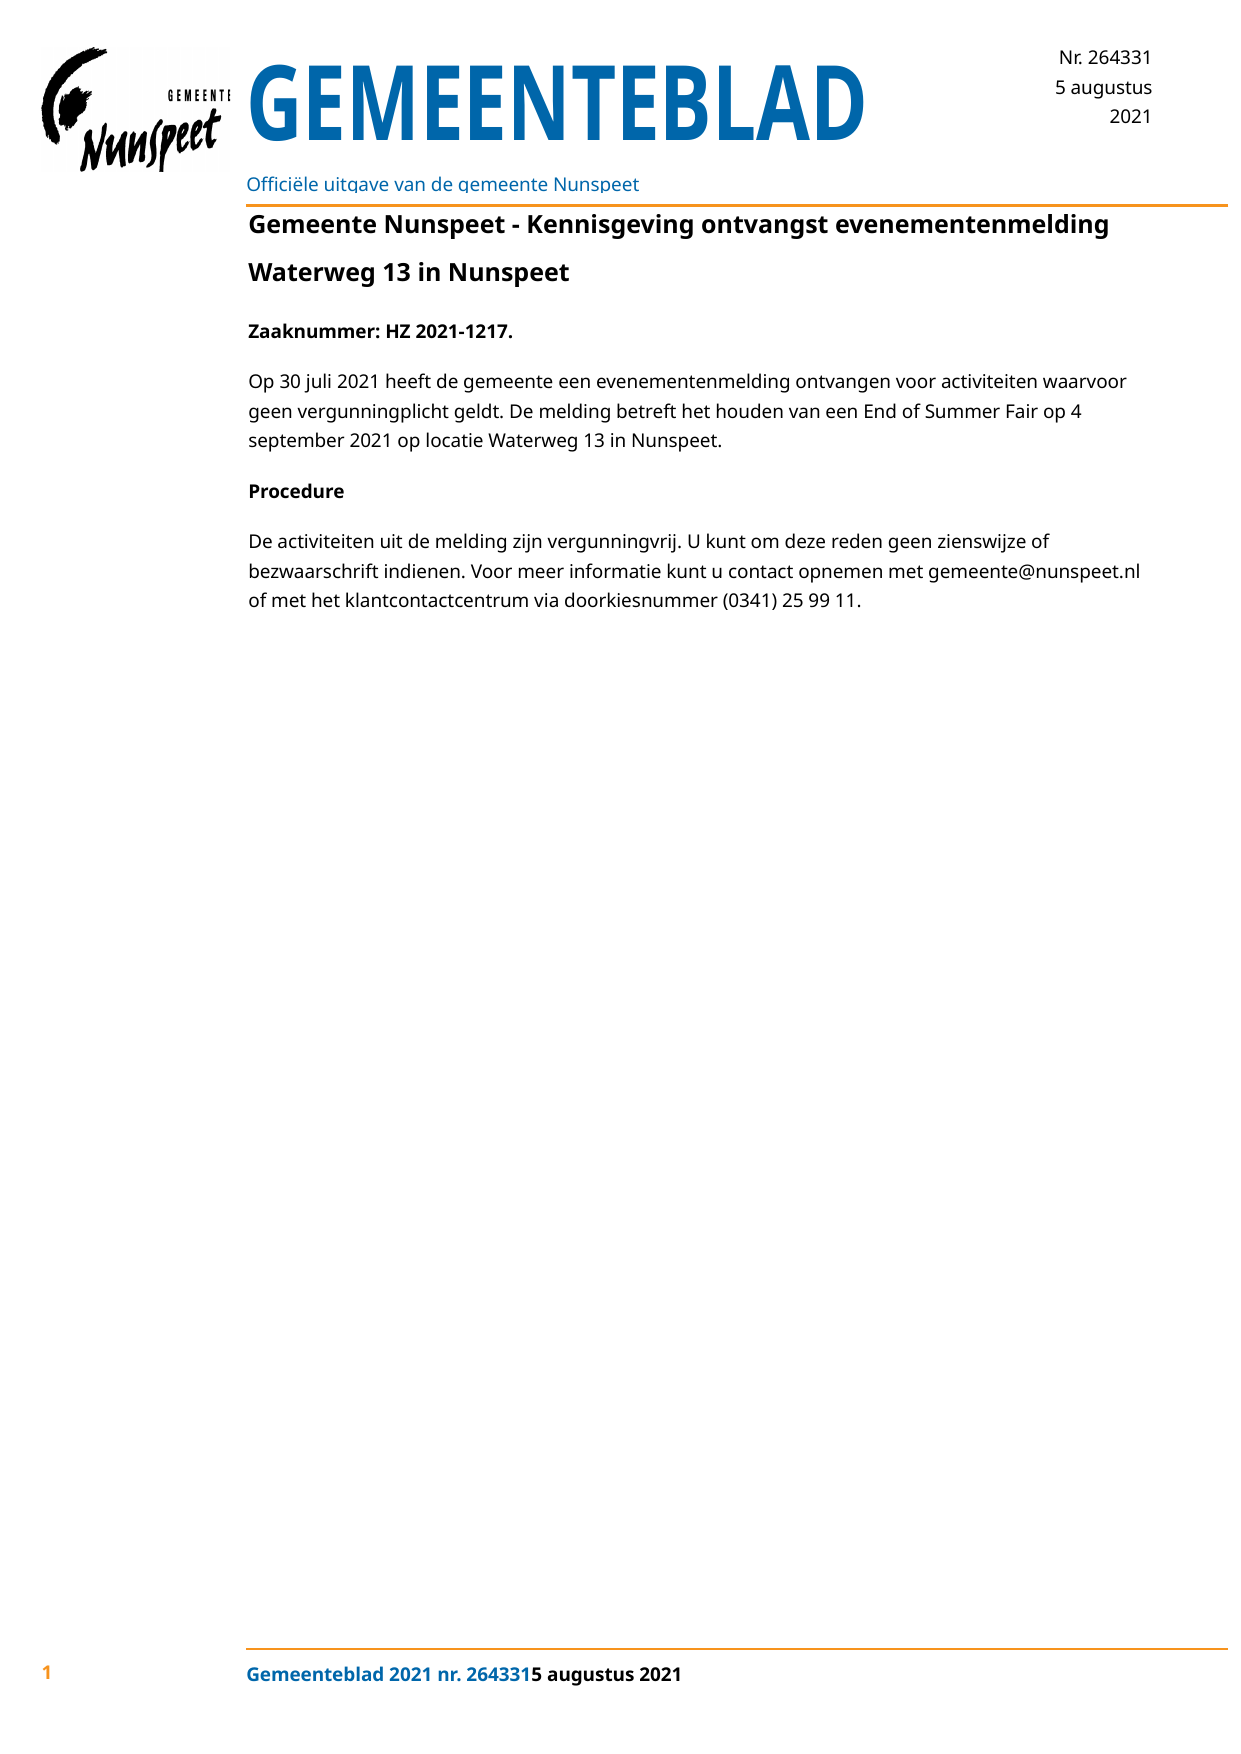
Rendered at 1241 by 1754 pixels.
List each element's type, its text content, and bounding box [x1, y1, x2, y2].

text Zaaknummer: HZ 2021-1217. [248, 318, 1152, 344]
picture [41, 47, 231, 172]
text Procedure [248, 478, 1152, 504]
text Op 30 juli 2021 heeft de gemeente een evenementenmelding ontvangen voor activiteiten waarvoor geen vergunningplicht geldt. De melding betreft het houden van een End of Summer Fair op 4 september 2021 op locatie Waterweg 13 in Nunspeet. [248, 368, 1152, 453]
text De activiteiten uit de melding zijn vergunningvrij. U kunt om deze reden geen zienswijze of bezwaarschrift indienen. Voor meer informatie kunt u contact opnemen met gemeente@nunspeet.nl of met het klantcontactcentrum via doorkiesnummer (0341) 25 99 11. [248, 528, 1152, 613]
text Gemeente Nunspeet - Kennisgeving ontvangst evenementenmelding Waterweg 13 in Nunspeet [248, 207, 1152, 288]
